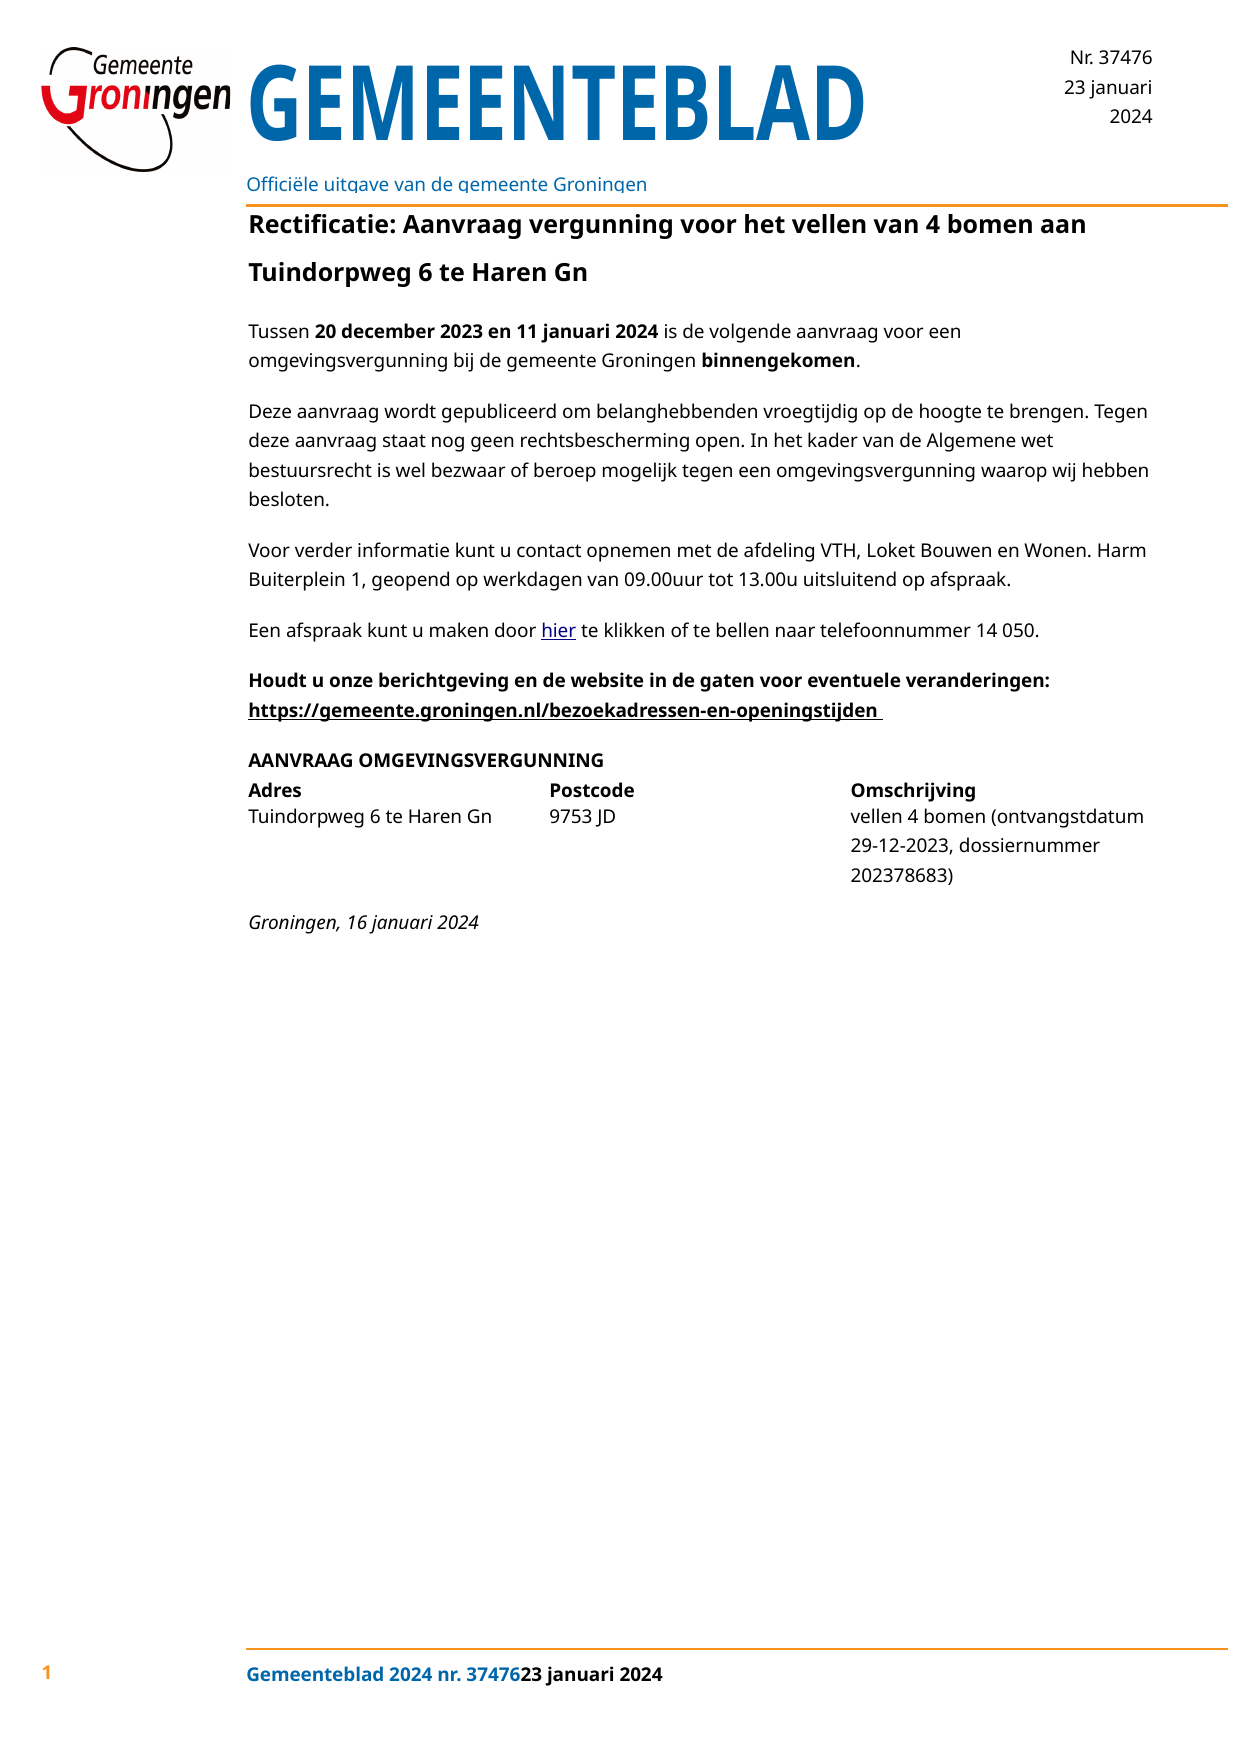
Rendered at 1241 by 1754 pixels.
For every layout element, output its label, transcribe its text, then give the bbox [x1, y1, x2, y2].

table_cell 9753 JD [549, 803, 850, 888]
text Houdt u onze berichtgeving en de website in de gaten voor eventuele veranderingen: https://gemeente.groningen.nl/bezoekadressen-en-openingstijden [248, 667, 1152, 723]
text Een afspraak kunt u maken door hier te klikken of te bellen naar telefoonnummer 14 050. [248, 617, 1152, 643]
picture [41, 47, 231, 172]
table_header Omschrijving [850, 777, 1152, 803]
table_cell vellen 4 bomen (ontvangstdatum 29-12-2023, dossiernummer 202378683) [850, 803, 1152, 888]
text Deze aanvraag wordt gepubliceerd om belanghebbenden vroegtijdig op de hoogte te brengen. Tegen deze aanvraag staat nog geen rechtsbescherming open. In het kader van de Algemene wet bestuursrecht is wel bezwaar of beroep mogelijk tegen een omgevingsvergunning waarop wij hebben besloten. [248, 398, 1152, 512]
table_header Adres [248, 777, 549, 803]
text AANVRAAG OMGEVINGSVERGUNNING [248, 747, 1152, 773]
table_cell Tuindorpweg 6 te Haren Gn [248, 803, 549, 888]
table_header Postcode [549, 777, 850, 803]
text Tussen 20 december 2023 en 11 januari 2024 is de volgende aanvraag voor een omgevingsvergunning bij de gemeente Groningen binnengekomen. [248, 318, 1152, 373]
text Groningen, 16 januari 2024 [248, 909, 1152, 935]
text Rectificatie: Aanvraag vergunning voor het vellen van 4 bomen aan Tuindorpweg 6 te Haren Gn [248, 207, 1152, 288]
text Voor verder informatie kunt u contact opnemen met de afdeling VTH, Loket Bouwen en Wonen. Harm Buiterplein 1, geopend op werkdagen van 09.00uur tot 13.00u uitsluitend op afspraak. [248, 537, 1152, 592]
